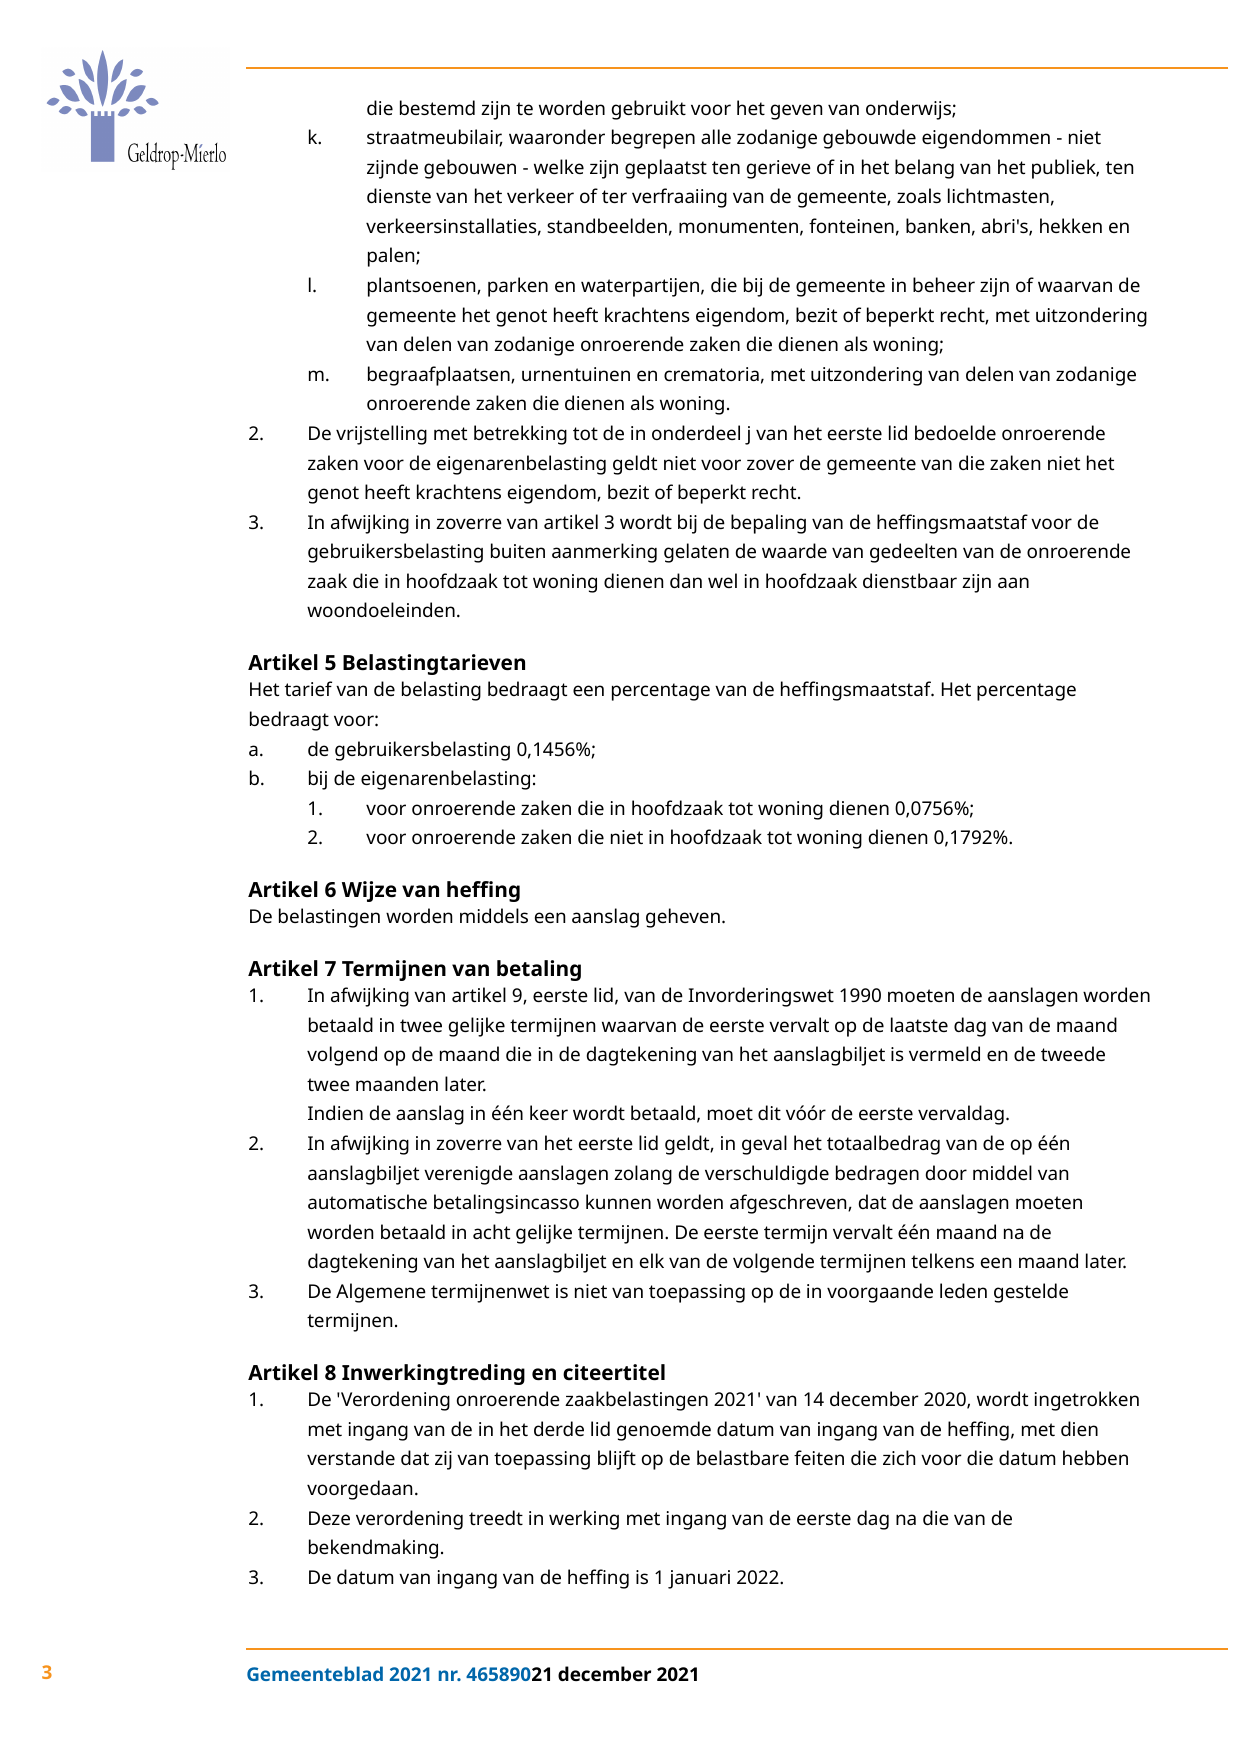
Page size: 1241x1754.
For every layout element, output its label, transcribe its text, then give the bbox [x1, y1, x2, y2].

list De 'Verordening onroerende zaakbelastingen 2021' van 14 december 2020, wordt ingetrokken met ingang van de in het derde lid genoemde datum van ingang van de heffing, met dien verstande dat zij van toepassing blijft op de belastbare feiten die zich voor die datum hebben voorgedaan. [248, 1386, 1152, 1501]
text Artikel 7 Termijnen van betaling [248, 954, 1152, 982]
list voor onroerende zaken die in hoofdzaak tot woning dienen 0,0756%; [307, 795, 1152, 821]
list straatmeubilair, waaronder begrepen alle zodanige gebouwde eigendommen - niet zijnde gebouwen - welke zijn geplaatst ten gerieve of in het belang van het publiek, ten dienste van het verkeer of ter verfraaiing van de gemeente, zoals lichtmasten, verkeersinstallaties, standbeelden, monumenten, fonteinen, banken, abri's, hekken en palen; [307, 124, 1152, 268]
list In afwijking van artikel 9, eerste lid, van de Invorderingswet 1990 moeten de aanslagen worden betaald in twee gelijke termijnen waarvan de eerste vervalt op de laatste dag van de maand volgend op de maand die in de dagtekening van het aanslagbiljet is vermeld en de tweede twee maanden later. [248, 982, 1152, 1097]
list die bestemd zijn te worden gebruikt voor het geven van onderwijs; [307, 95, 1152, 121]
text Artikel 8 Inwerkingtreding en citeertitel [248, 1358, 1152, 1386]
list In afwijking in zoverre van het eerste lid geldt, in geval het totaalbedrag van de op één aanslagbiljet verenigde aanslagen zolang de verschuldigde bedragen door middel van automatische betalingsincasso kunnen worden afgeschreven, dat de aanslagen moeten worden betaald in acht gelijke termijnen. De eerste termijn vervalt één maand na de dagtekening van het aanslagbiljet en elk van de volgende termijnen telkens een maand later. [248, 1130, 1152, 1274]
text Het tarief van de belasting bedraagt een percentage van de heffingsmaatstaf. Het percentage bedraagt voor: [248, 677, 1152, 732]
list De datum van ingang van de heffing is 1 januari 2022. [248, 1564, 1152, 1590]
list begraafplaatsen, urnentuinen en crematoria, met uitzondering van delen van zodanige onroerende zaken die dienen als woning. [307, 361, 1152, 416]
picture [41, 47, 231, 172]
text Artikel 5 Belastingtarieven [248, 648, 1152, 677]
list De Algemene termijnenwet is niet van toepassing op de in voorgaande leden gestelde termijnen. [248, 1278, 1152, 1333]
list bij de eigenarenbelasting: [248, 765, 1152, 791]
list plantsoenen, parken en waterpartijen, die bij de gemeente in beheer zijn of waarvan de gemeente het genot heeft krachtens eigendom, bezit of beperkt recht, met uitzondering van delen van zodanige onroerende zaken die dienen als woning; [307, 272, 1152, 357]
list voor onroerende zaken die niet in hoofdzaak tot woning dienen 0,1792%. [307, 824, 1152, 850]
list In afwijking in zoverre van artikel 3 wordt bij de bepaling van de heffingsmaatstaf voor de gebruikersbelasting buiten aanmerking gelaten de waarde van gedeelten van de onroerende zaak die in hoofdzaak tot woning dienen dan wel in hoofdzaak dienstbaar zijn aan woondoeleinden. [248, 509, 1152, 623]
text Artikel 6 Wijze van heffing [248, 875, 1152, 903]
list de gebruikersbelasting 0,1456%; [248, 736, 1152, 761]
list Indien de aanslag in één keer wordt betaald, moet dit vóór de eerste vervaldag. [248, 1101, 1152, 1126]
list Deze verordening treedt in werking met ingang van de eerste dag na die van de bekendmaking. [248, 1505, 1152, 1560]
text De belastingen worden middels een aanslag geheven. [248, 903, 1152, 929]
list De vrijstelling met betrekking tot de in onderdeel j van het eerste lid bedoelde onroerende zaken voor de eigenarenbelasting geldt niet voor zover de gemeente van die zaken niet het genot heeft krachtens eigendom, bezit of beperkt recht. [248, 420, 1152, 505]
